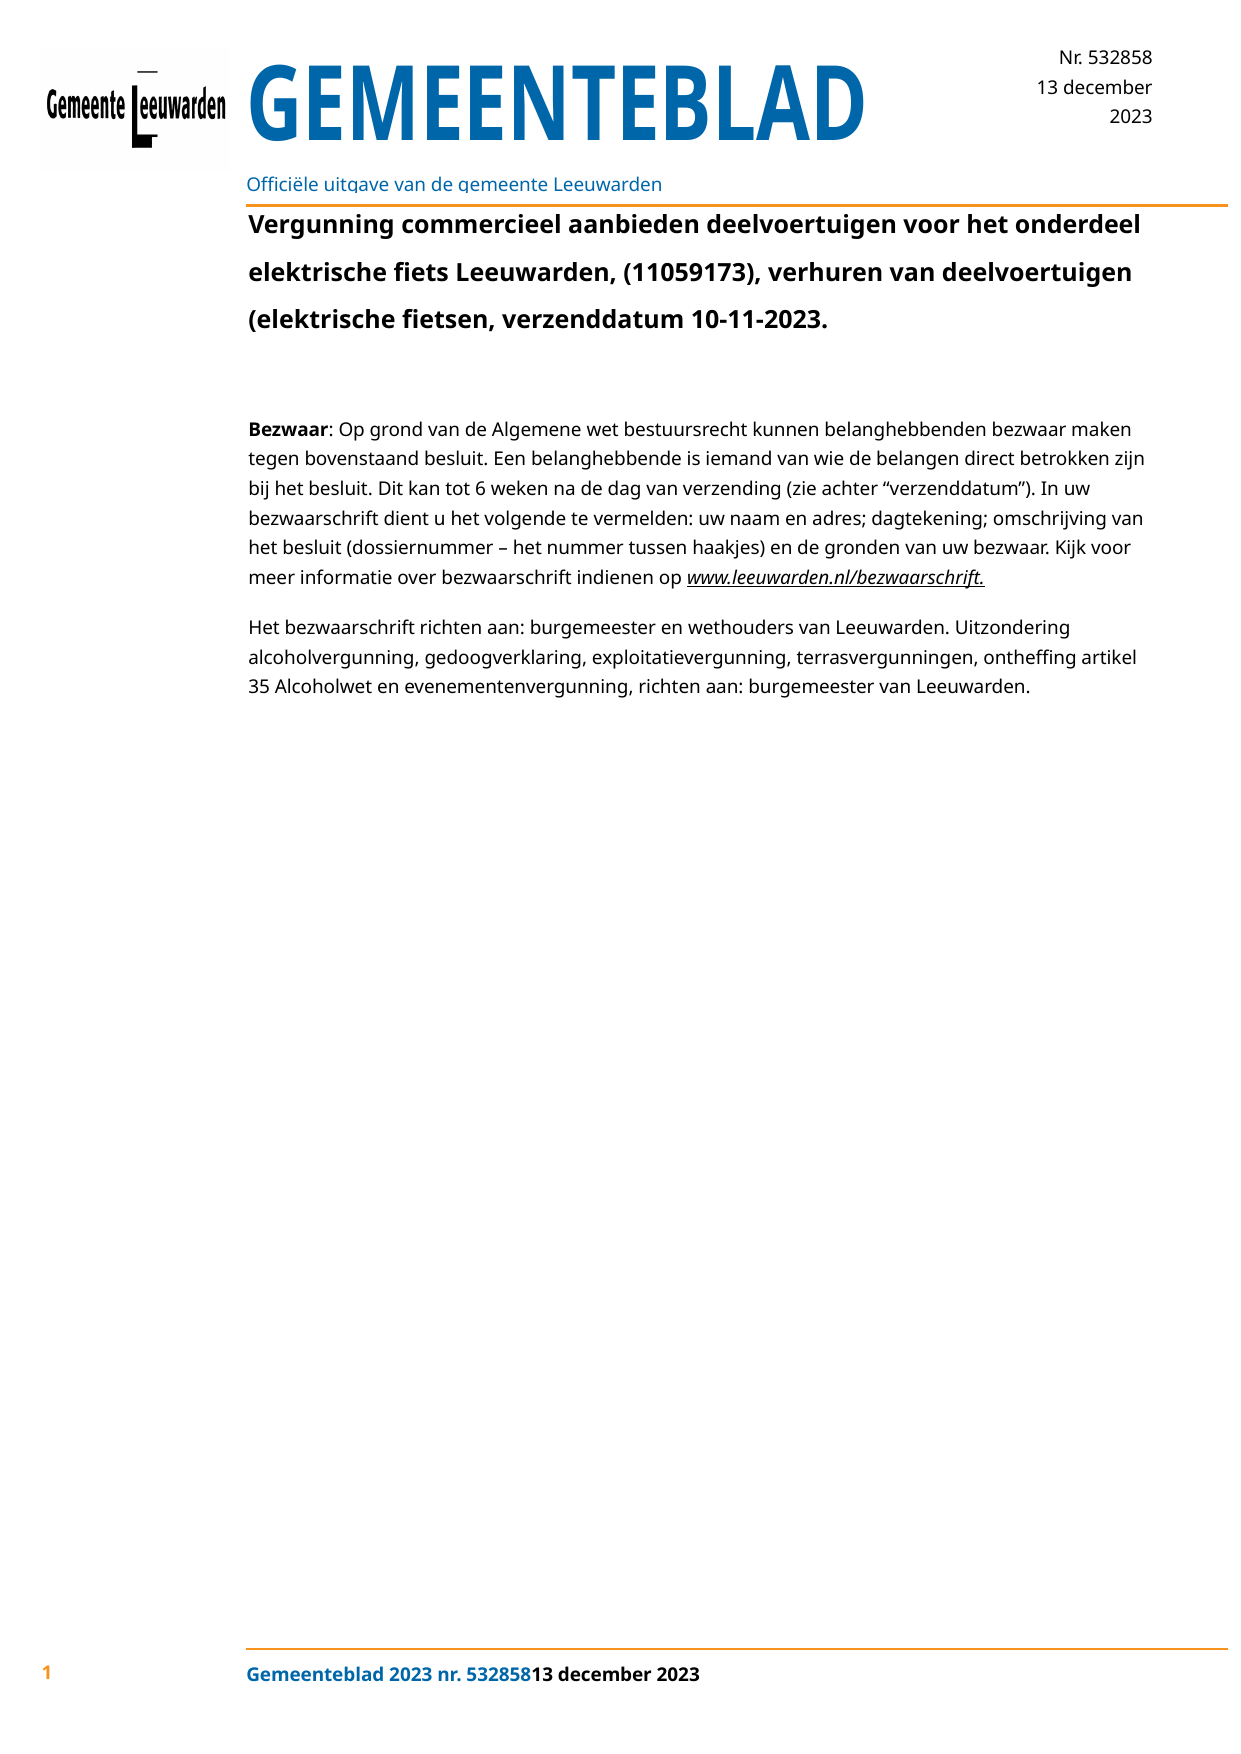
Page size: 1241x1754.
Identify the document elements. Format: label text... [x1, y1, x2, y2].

text Vergunning commercieel aanbieden deelvoertuigen voor het onderdeel elektrische fiets Leeuwarden, (11059173), verhuren van deelvoertuigen (elektrische fietsen, verzenddatum 10-11-2023. [248, 207, 1152, 336]
picture [41, 47, 231, 172]
text Het bezwaarschrift richten aan: burgemeester en wethouders van Leeuwarden. Uitzondering alcoholvergunning, gedoogverklaring, exploitatievergunning, terrasvergunningen, ontheffing artikel 35 Alcoholwet en evenementenvergunning, richten aan: burgemeester van Leeuwarden. [248, 614, 1152, 699]
text Bezwaar: Op grond van de Algemene wet bestuursrecht kunnen belanghebbenden bezwaar maken tegen bovenstaand besluit. Een belanghebbende is iemand van wie de belangen direct betrokken zijn bij het besluit. Dit kan tot 6 weken na de dag van verzending (zie achter “verzenddatum”). In uw bezwaarschrift dient u het volgende te vermelden: uw naam en adres; dagtekening; omschrijving van het besluit (dossiernummer – het nummer tussen haakjes) en de gronden van uw bezwaar. Kijk voor meer informatie over bezwaarschrift indienen op www.leeuwarden.nl/bezwaarschrift. [248, 416, 1152, 589]
